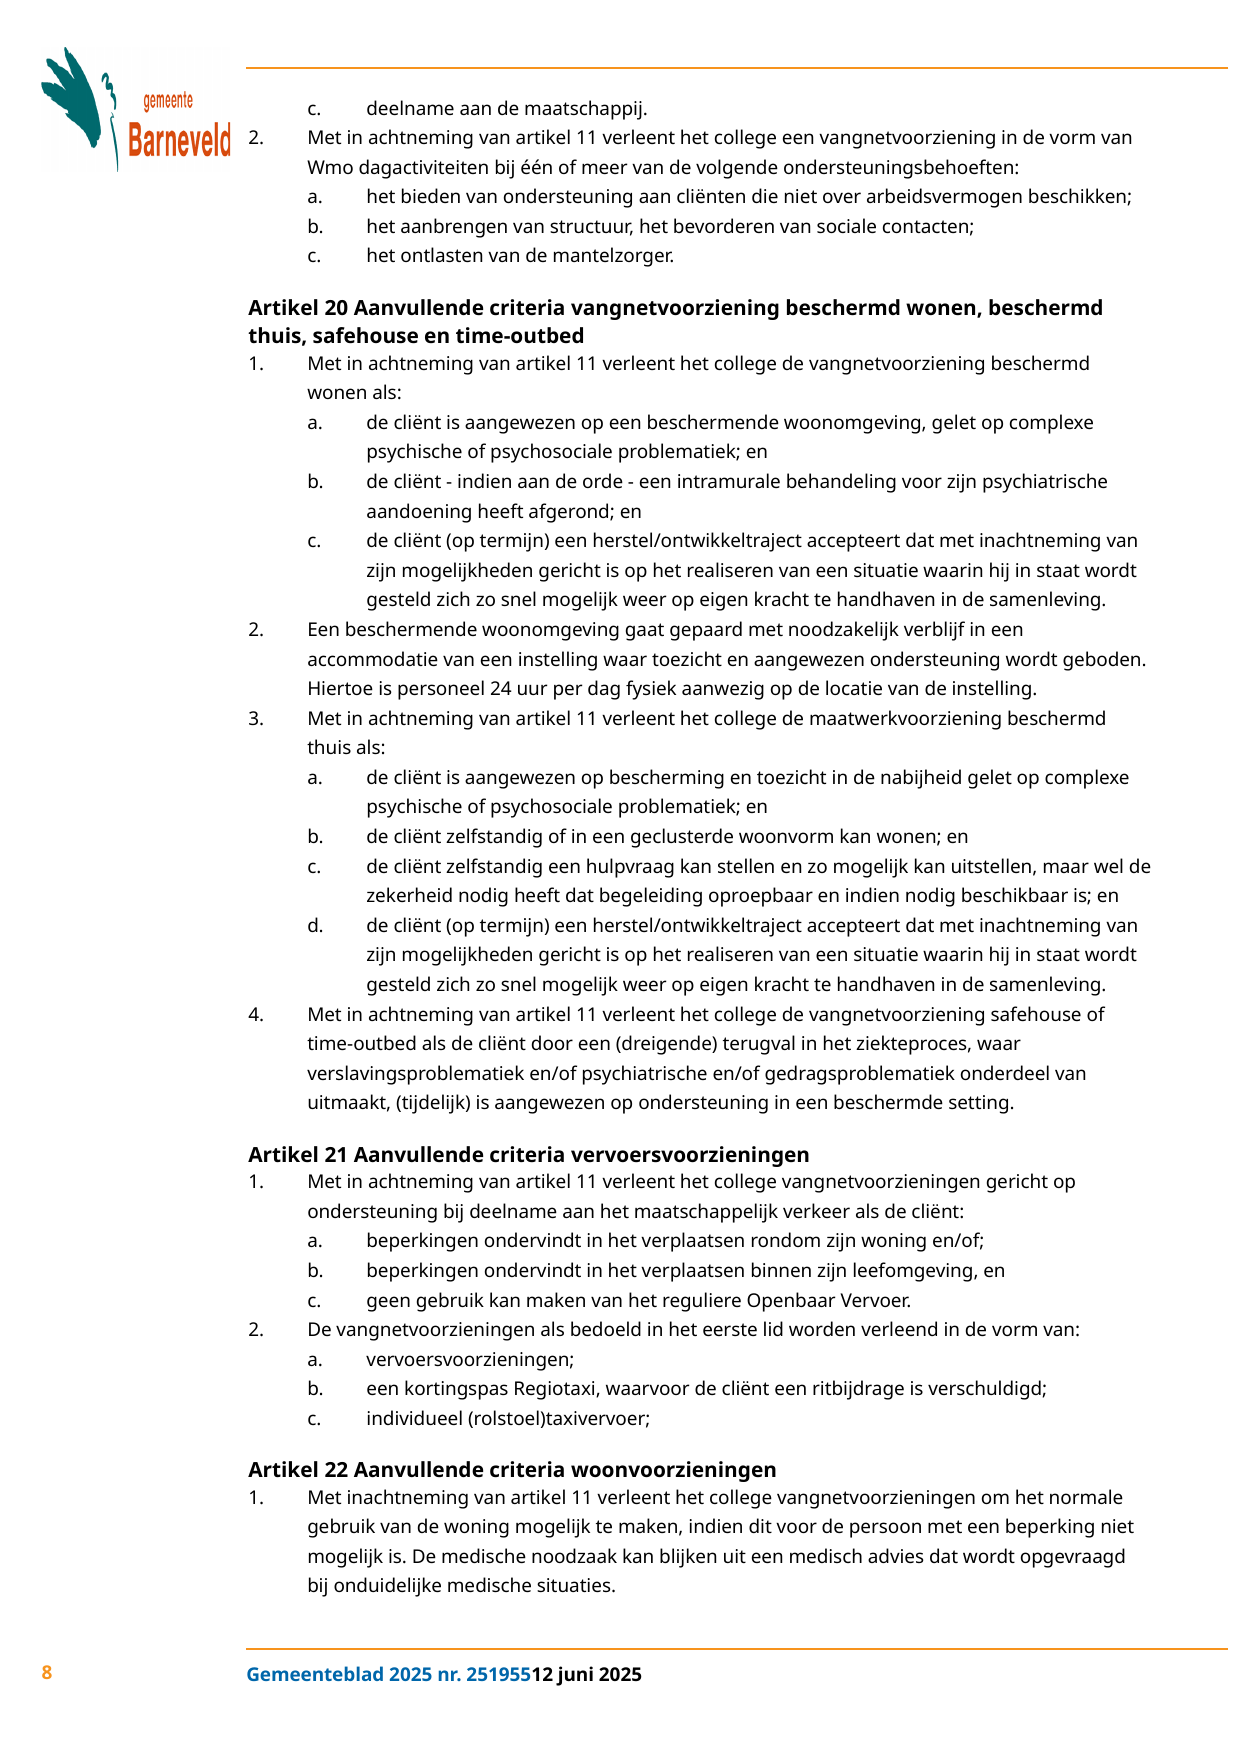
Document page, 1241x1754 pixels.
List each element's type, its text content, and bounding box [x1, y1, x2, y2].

list Een beschermende woonomgeving gaat gepaard met noodzakelijk verblijf in een accommodatie van een instelling waar toezicht en aangewezen ondersteuning wordt geboden. Hiertoe is personeel 24 uur per dag fysiek aanwezig op de locatie van de instelling. [248, 616, 1152, 701]
list de cliënt (op termijn) een herstel/ontwikkeltraject accepteert dat met inachtneming van zijn mogelijkheden gericht is op het realiseren van een situatie waarin hij in staat wordt gesteld zich zo snel mogelijk weer op eigen kracht te handhaven in de samenleving. [307, 912, 1152, 997]
list Met in achtneming van artikel 11 verleent het college vangnetvoorzieningen gericht op ondersteuning bij deelname aan het maatschappelijk verkeer als de cliënt: [248, 1168, 1152, 1224]
list het bieden van ondersteuning aan cliënten die niet over arbeidsvermogen beschikken; [307, 183, 1152, 209]
text Artikel 22 Aanvullende criteria woonvoorzieningen [248, 1456, 1152, 1484]
list het ontlasten van de mantelzorger. [307, 243, 1152, 268]
list individueel (rolstoel)taxivervoer; [307, 1405, 1152, 1431]
list het aanbrengen van structuur, het bevorderen van sociale contacten; [307, 213, 1152, 239]
list vervoersvoorzieningen; [307, 1346, 1152, 1372]
list de cliënt is aangewezen op een beschermende woonomgeving, gelet op complexe psychische of psychosociale problematiek; en [307, 409, 1152, 464]
list Met in achtneming van artikel 11 verleent het college de maatwerkvoorziening beschermd thuis als: [248, 705, 1152, 760]
list de cliënt (op termijn) een herstel/ontwikkeltraject accepteert dat met inachtneming van zijn mogelijkheden gericht is op het realiseren van een situatie waarin hij in staat wordt gesteld zich zo snel mogelijk weer op eigen kracht te handhaven in de samenleving. [307, 527, 1152, 612]
list deelname aan de maatschappij. [307, 95, 1152, 121]
list de cliënt is aangewezen op bescherming en toezicht in de nabijheid gelet op complexe psychische of psychosociale problematiek; en [307, 764, 1152, 819]
list De vangnetvoorzieningen als bedoeld in het eerste lid worden verleend in de vorm van: [248, 1316, 1152, 1342]
list Met in achtneming van artikel 11 verleent het college de vangnetvoorziening beschermd wonen als: [248, 350, 1152, 405]
list beperkingen ondervindt in het verplaatsen rondom zijn woning en/of; [307, 1228, 1152, 1253]
list de cliënt - indien aan de orde - een intramurale behandeling voor zijn psychiatrische aandoening heeft afgerond; en [307, 468, 1152, 524]
list Met in achtneming van artikel 11 verleent het college de vangnetvoorziening safehouse of time-outbed als de cliënt door een (dreigende) terugval in het ziekteproces, waar verslavingsproblematiek en/of psychiatrische en/of gedragsproblematiek onderdeel van uitmaakt, (tijdelijk) is aangewezen op ondersteuning in een beschermde setting. [248, 1001, 1152, 1115]
list een kortingspas Regiotaxi, waarvoor de cliënt een ritbijdrage is verschuldigd; [307, 1376, 1152, 1401]
text Artikel 21 Aanvullende criteria vervoersvoorzieningen [248, 1140, 1152, 1168]
list beperkingen ondervindt in het verplaatsen binnen zijn leefomgeving, en [307, 1257, 1152, 1283]
picture [41, 47, 231, 172]
list geen gebruik kan maken van het reguliere Openbaar Vervoer. [307, 1287, 1152, 1312]
text Artikel 20 Aanvullende criteria vangnetvoorziening beschermd wonen, beschermd thuis, safehouse en time-outbed [248, 293, 1152, 350]
list de cliënt zelfstandig of in een geclusterde woonvorm kan wonen; en [307, 823, 1152, 849]
list Met inachtneming van artikel 11 verleent het college vangnetvoorzieningen om het normale gebruik van de woning mogelijk te maken, indien dit voor de persoon met een beperking niet mogelijk is. De medische noodzaak kan blijken uit een medisch advies dat wordt opgevraagd bij onduidelijke medische situaties. [248, 1484, 1152, 1598]
list de cliënt zelfstandig een hulpvraag kan stellen en zo mogelijk kan uitstellen, maar wel de zekerheid nodig heeft dat begeleiding oproepbaar en indien nodig beschikbaar is; en [307, 853, 1152, 908]
list Met in achtneming van artikel 11 verleent het college een vangnetvoorziening in de vorm van Wmo dagactiviteiten bij één of meer van de volgende ondersteuningsbehoeften: [248, 124, 1152, 180]
